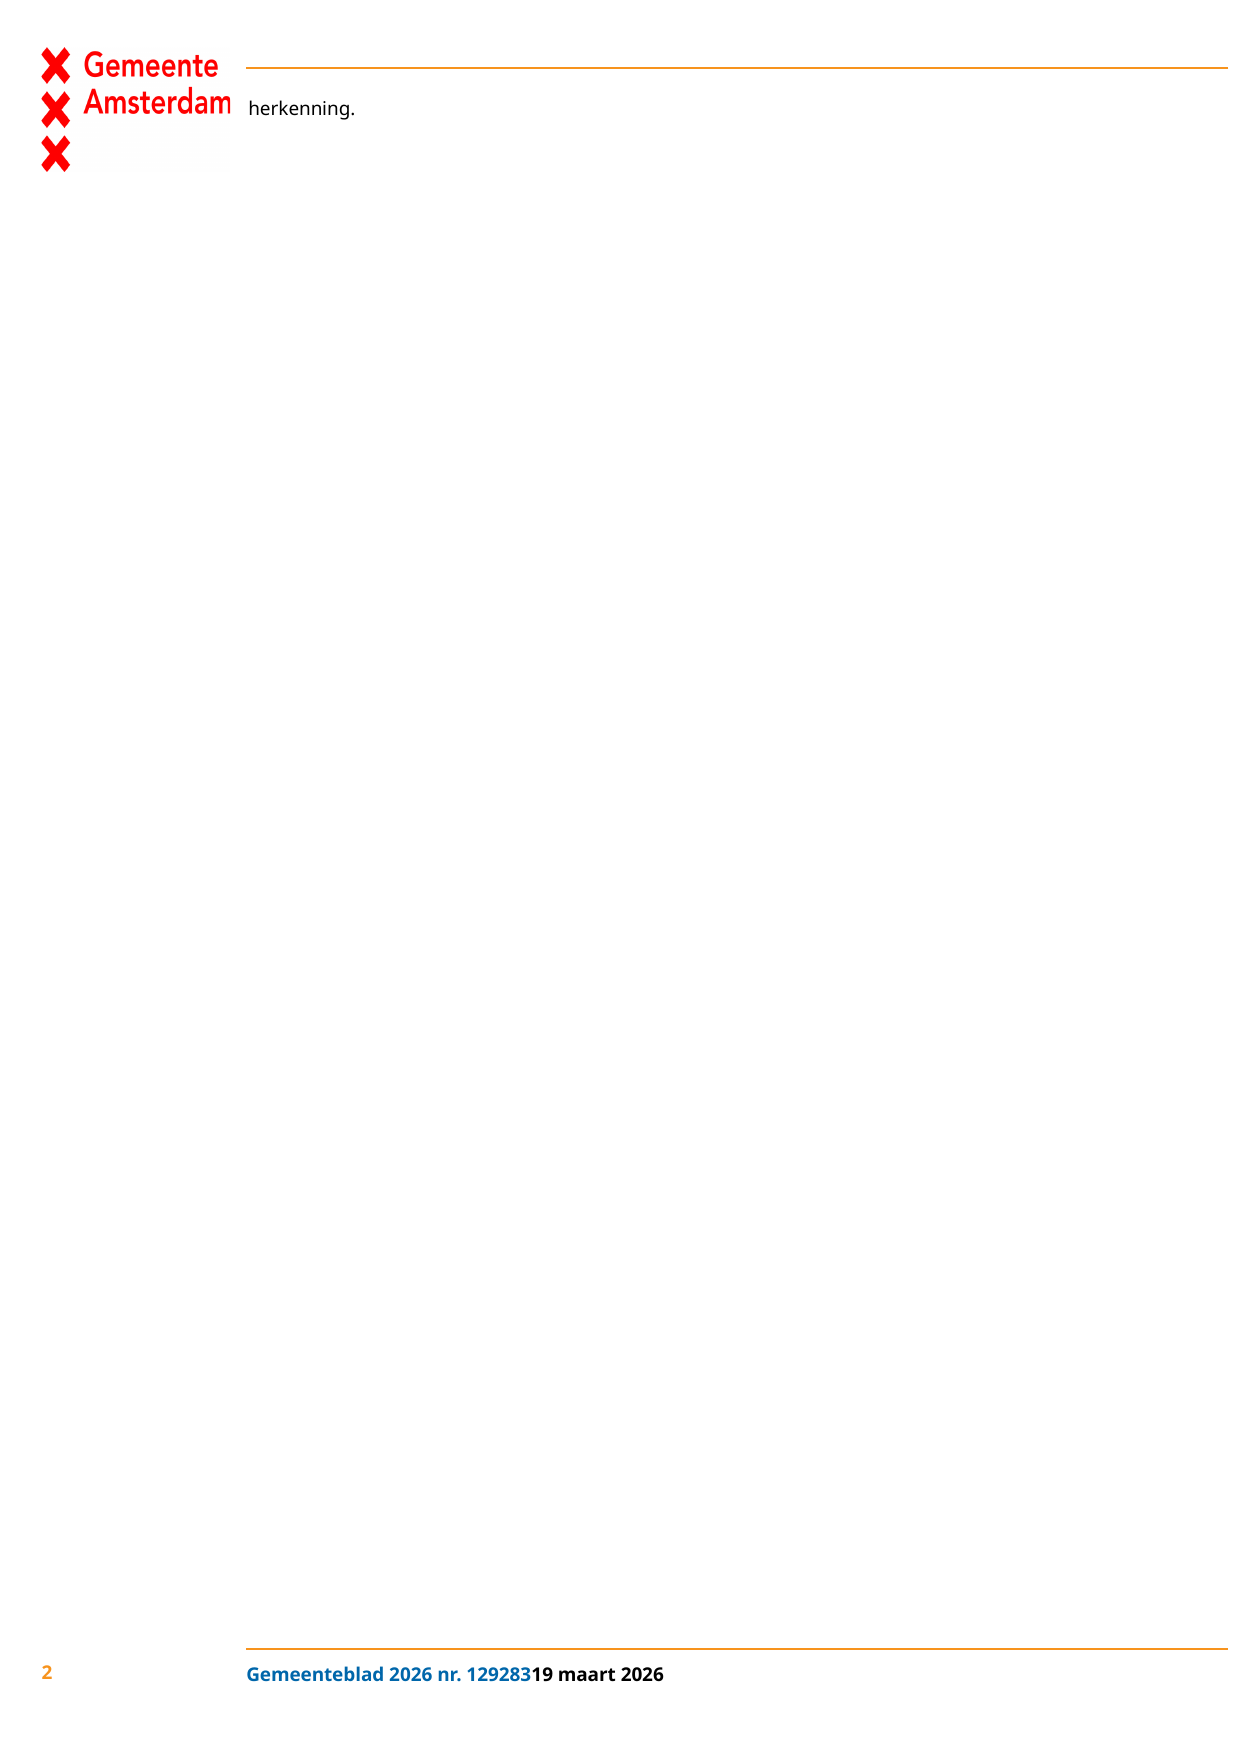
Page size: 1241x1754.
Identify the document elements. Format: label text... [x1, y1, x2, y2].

picture [41, 47, 231, 172]
text herkenning. [248, 95, 1152, 121]
